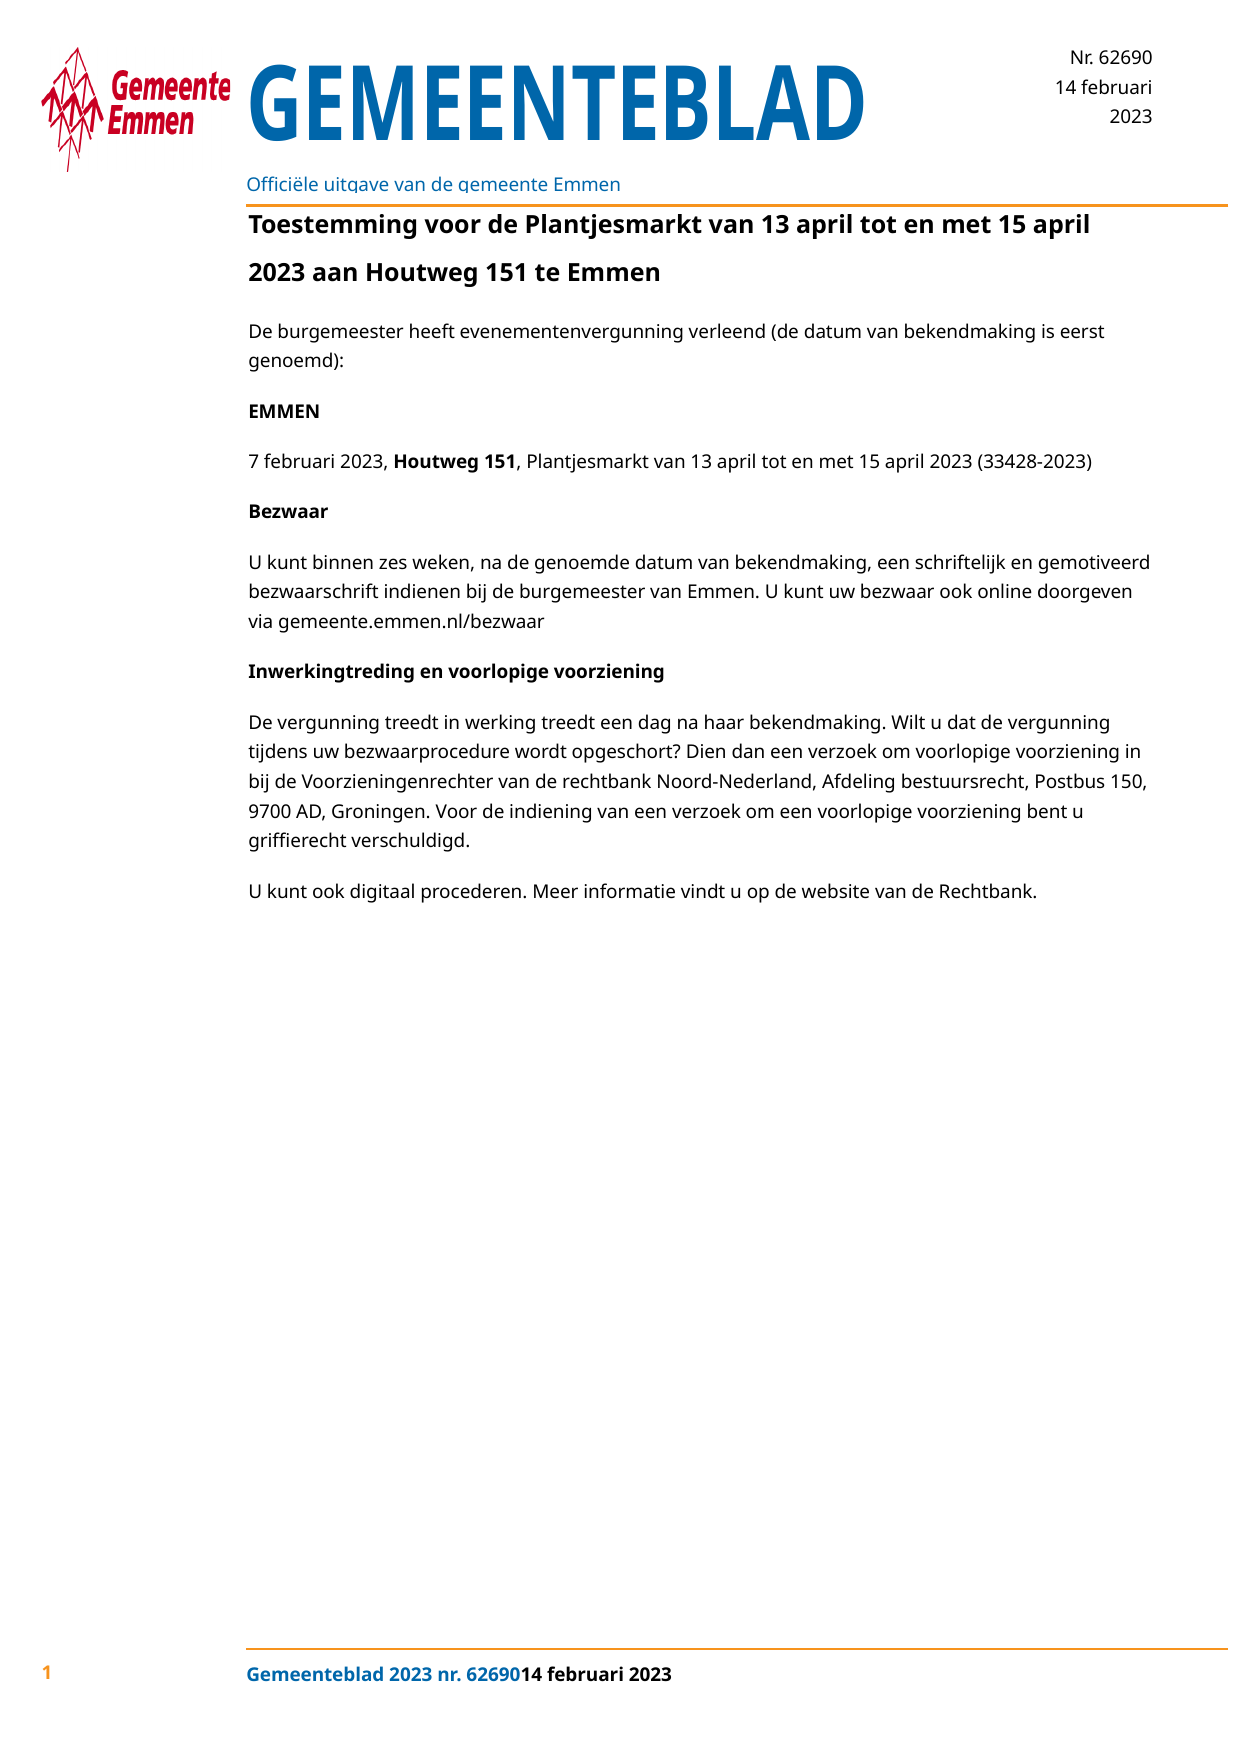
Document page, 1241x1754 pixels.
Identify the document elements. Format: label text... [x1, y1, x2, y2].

text Toestemming voor de Plantjesmarkt van 13 april tot en met 15 april 2023 aan Houtweg 151 te Emmen [248, 207, 1152, 288]
text U kunt binnen zes weken, na de genoemde datum van bekendmaking, een schriftelijk en gemotiveerd bezwaarschrift indienen bij de burgemeester van Emmen. U kunt uw bezwaar ook online doorgeven via gemeente.emmen.nl/bezwaar [248, 549, 1152, 634]
text Bezwaar [248, 499, 1152, 524]
text Inwerkingtreding en voorlopige voorziening [248, 659, 1152, 684]
text 7 februari 2023, Houtweg 151, Plantjesmarkt van 13 april tot en met 15 april 2023 (33428-2023) [248, 448, 1152, 474]
picture [41, 47, 231, 172]
text EMMEN [248, 398, 1152, 424]
text U kunt ook digitaal procederen. Meer informatie vindt u op de website van de Rechtbank. [248, 878, 1152, 904]
text De vergunning treedt in werking treedt een dag na haar bekendmaking. Wilt u dat de vergunning tijdens uw bezwaarprocedure wordt opgeschort? Dien dan een verzoek om voorlopige voorziening in bij de Voorzieningenrechter van de rechtbank Noord-Nederland, Afdeling bestuursrecht, Postbus 150, 9700 AD, Groningen. Voor de indiening van een verzoek om een voorlopige voorziening bent u griffierecht verschuldigd. [248, 709, 1152, 853]
text De burgemeester heeft evenementenvergunning verleend (de datum van bekendmaking is eerst genoemd): [248, 318, 1152, 373]
